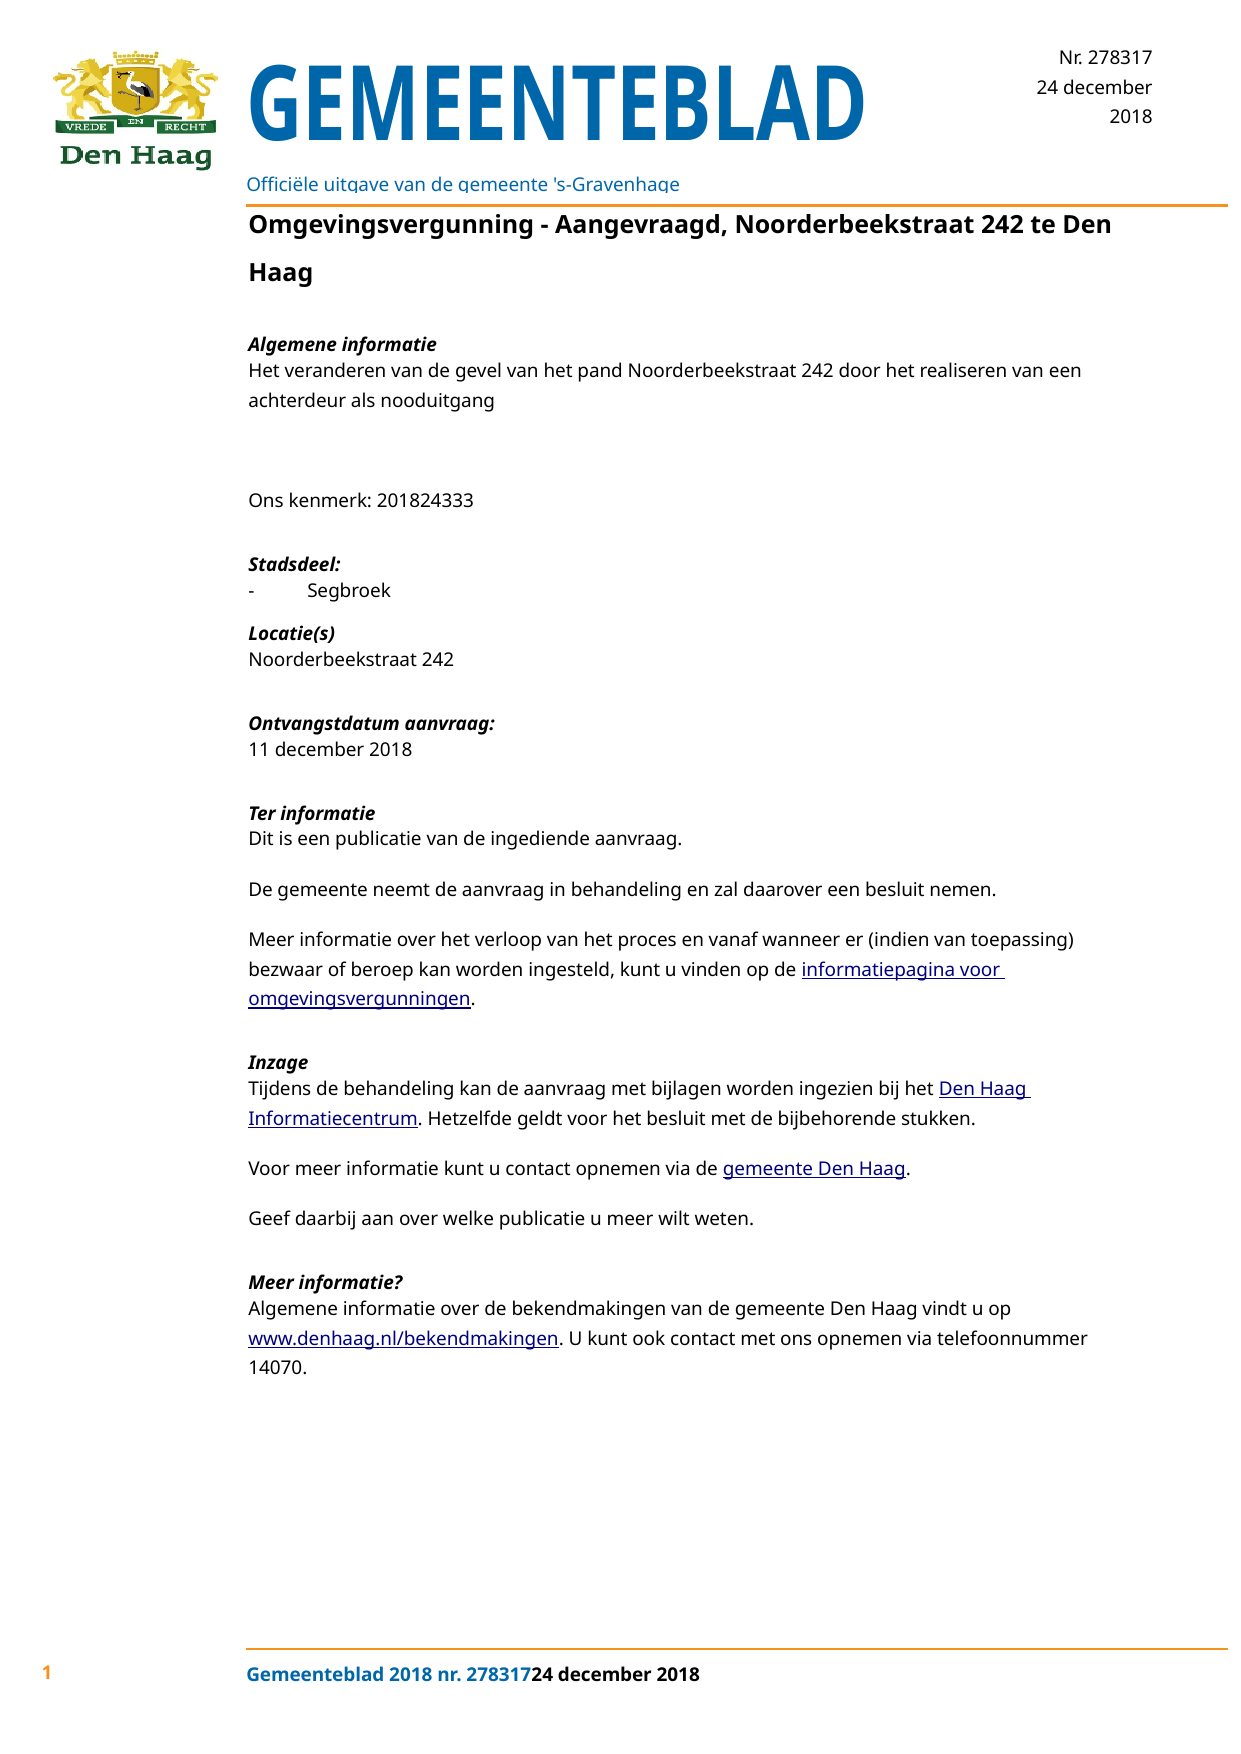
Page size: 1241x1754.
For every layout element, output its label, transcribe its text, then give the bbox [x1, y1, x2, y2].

text Het veranderen van de gevel van het pand Noorderbeekstraat 242 door het realiseren van een achterdeur als nooduitgang [248, 357, 1152, 412]
text Tijdens de behandeling kan de aanvraag met bijlagen worden ingezien bij het Den Haag Informatiecentrum. Hetzelfde geldt voor het besluit met de bijbehorende stukken. [248, 1075, 1152, 1131]
text Noorderbeekstraat 242 [248, 646, 1152, 672]
text Algemene informatie [248, 331, 1152, 357]
text Meer informatie? [248, 1269, 1152, 1295]
text Meer informatie over het verloop van het proces en vanaf wanneer er (indien van toepassing) bezwaar of beroep kan worden ingesteld, kunt u vinden op de informatiepagina voor omgevingsvergunningen. [248, 926, 1152, 1011]
text Locatie(s) [248, 620, 1152, 646]
text Omgevingsvergunning - Aangevraagd, Noorderbeekstraat 242 te Den Haag [248, 207, 1152, 288]
text Algemene informatie over de bekendmakingen van de gemeente Den Haag vindt u op www.denhaag.nl/bekendmakingen. U kunt ook contact met ons opnemen via telefoonnummer 14070. [248, 1295, 1152, 1380]
text Geef daarbij aan over welke publicatie u meer wilt weten. [248, 1206, 1152, 1231]
picture [41, 47, 231, 172]
text Inzage [248, 1049, 1152, 1075]
text Ontvangstdatum aanvraag: [248, 710, 1152, 736]
text Voor meer informatie kunt u contact opnemen via de gemeente Den Haag. [248, 1155, 1152, 1181]
text 11 december 2018 [248, 736, 1152, 762]
list Segbroek [248, 577, 1152, 603]
text Ons kenmerk: 201824333 [248, 488, 1152, 513]
text Dit is een publicatie van de ingediende aanvraag. [248, 826, 1152, 851]
text Stadsdeel: [248, 552, 1152, 577]
text De gemeente neemt de aanvraag in behandeling en zal daarover een besluit nemen. [248, 876, 1152, 902]
text Ter informatie [248, 800, 1152, 826]
